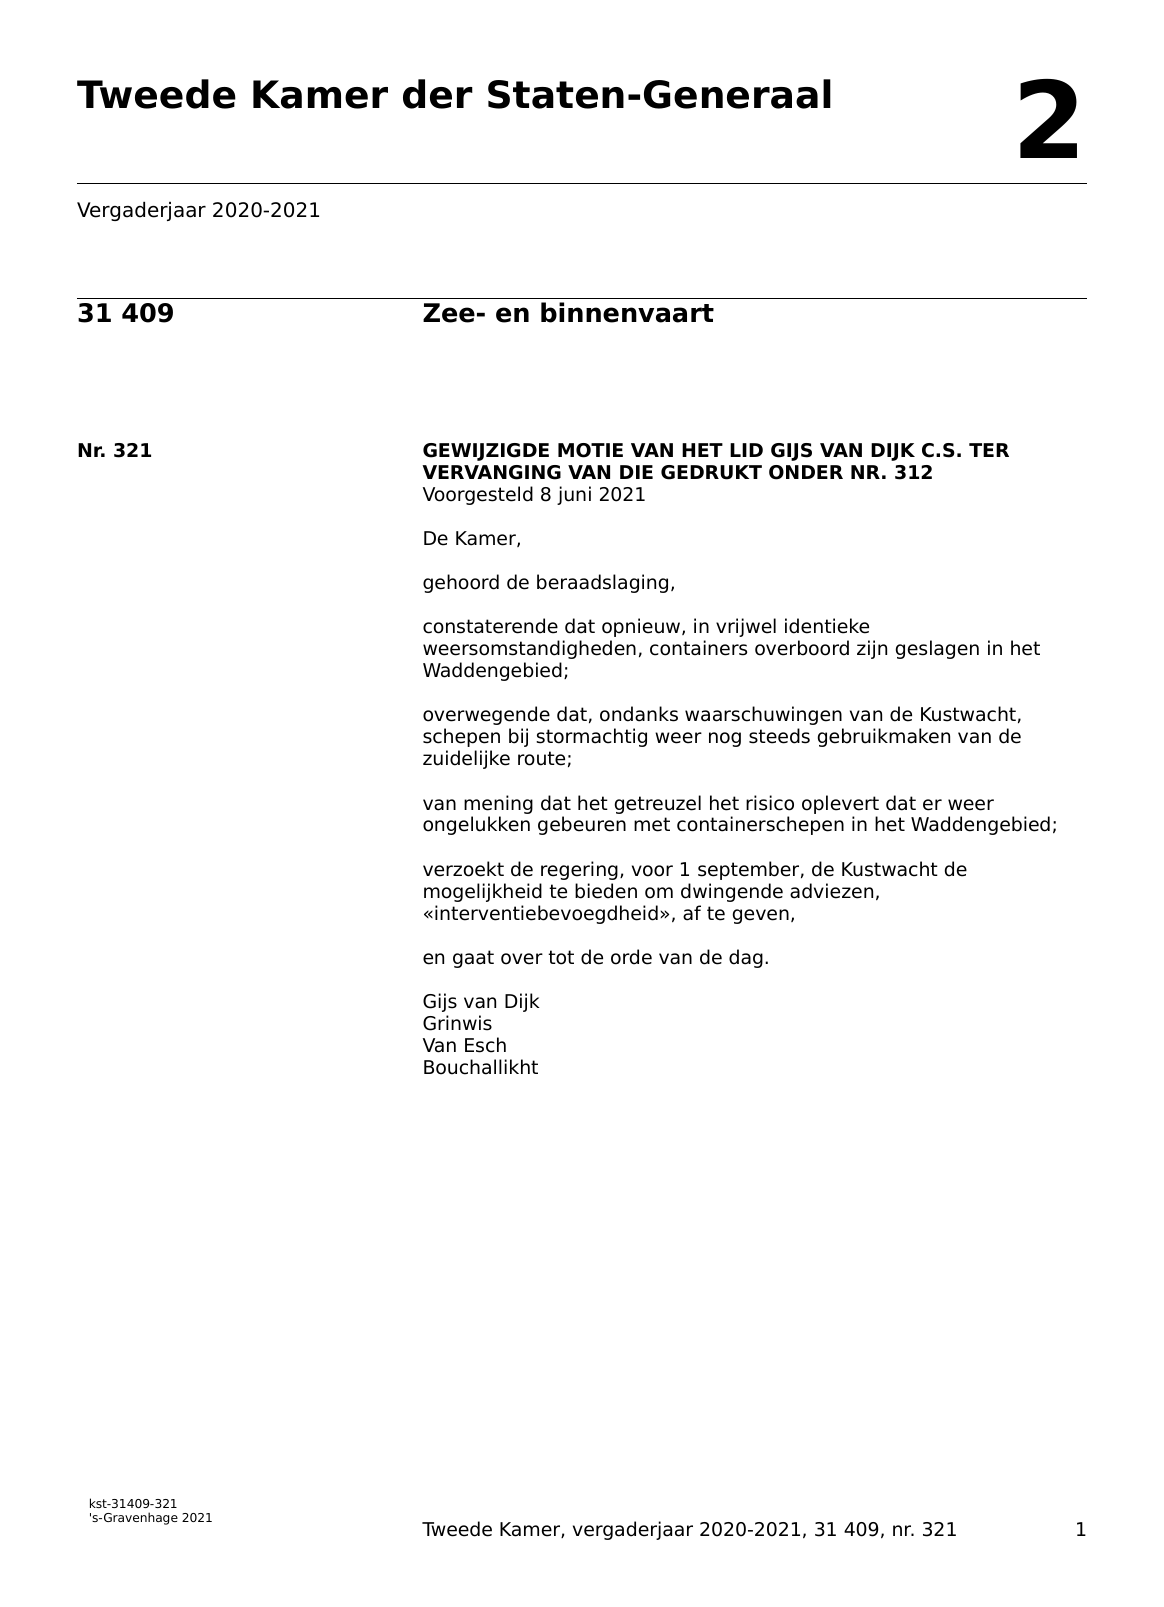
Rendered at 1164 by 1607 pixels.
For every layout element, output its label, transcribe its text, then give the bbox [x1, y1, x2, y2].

text constaterende dat opnieuw, in vrijwel identieke weersomstandigheden, containers overboord zijn geslagen in het Waddengebied; [422, 616, 1087, 682]
text Gijs van Dijk [422, 991, 1087, 1013]
text gehoord de beraadslaging, [422, 572, 1087, 594]
text Voorgesteld 8 juni 2021 [422, 484, 1087, 506]
text van mening dat het getreuzel het risico oplevert dat er weer ongelukken gebeuren met containerschepen in het Waddengebied; [422, 792, 1087, 836]
text verzoekt de regering, voor 1 september, de Kustwacht de mogelijkheid te bieden om dwingende adviezen, «interventiebevoegdheid», af te geven, [422, 858, 1087, 924]
text kst-31409-321 [88, 1497, 323, 1511]
table_cell Vergaderjaar 2020-2021 [77, 184, 1087, 298]
text Grinwis [422, 1013, 1087, 1035]
table_header 2 [886, 59, 1087, 183]
table_header Tweede Kamer der Staten-Generaal [77, 59, 886, 183]
text 's-Gravenhage 2021 [88, 1511, 323, 1525]
subtitle Nr. 321 GEWIJZIGDE MOTIE VAN HET LID GIJS VAN DIJK C.S. TER VERVANGING VAN DIE GEDRUKT ONDER NR. 312 [77, 440, 1087, 484]
text Bouchallikht [422, 1057, 1087, 1079]
text Van Esch [422, 1035, 1087, 1057]
text De Kamer, [422, 528, 1087, 550]
text overwegende dat, ondanks waarschuwingen van de Kustwacht, schepen bij stormachtig weer nog steeds gebruikmaken van de zuidelijke route; [422, 704, 1087, 770]
text en gaat over tot de orde van de dag. [422, 947, 1087, 969]
subtitle 31 409 Zee- en binnenvaart [77, 299, 1087, 329]
